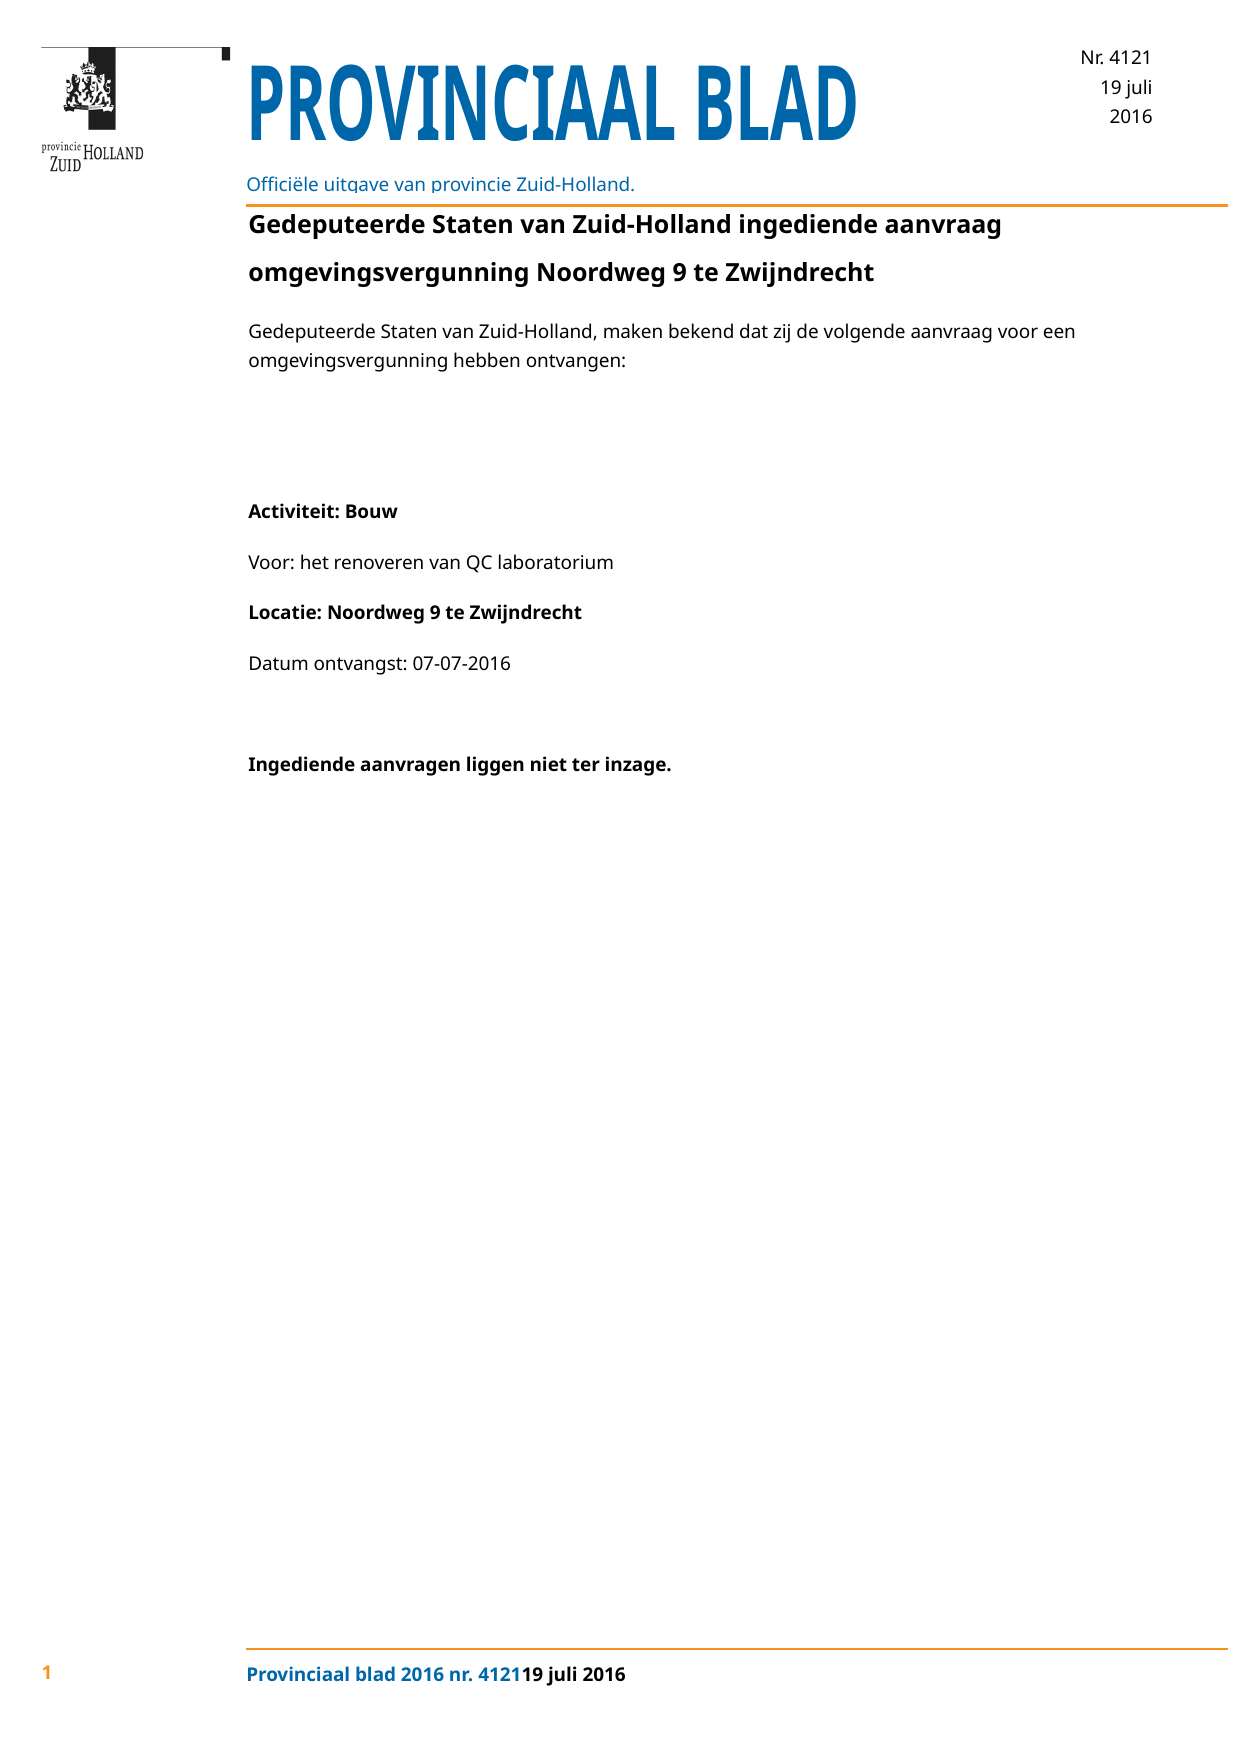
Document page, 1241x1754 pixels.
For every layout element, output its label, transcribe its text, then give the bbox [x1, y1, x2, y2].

text Datum ontvangst: 07-07-2016 [248, 650, 1152, 676]
text Activiteit: Bouw [248, 499, 1152, 524]
text Ingediende aanvragen liggen niet ter inzage. [248, 751, 1152, 777]
text Gedeputeerde Staten van Zuid-Holland, maken bekend dat zij de volgende aanvraag voor een omgevingsvergunning hebben ontvangen: [248, 318, 1152, 373]
text Gedeputeerde Staten van Zuid-Holland ingediende aanvraag omgevingsvergunning Noordweg 9 te Zwijndrecht [248, 207, 1152, 288]
text Voor: het renoveren van QC laboratorium [248, 549, 1152, 575]
text Locatie: Noordweg 9 te Zwijndrecht [248, 599, 1152, 625]
picture [41, 47, 231, 172]
